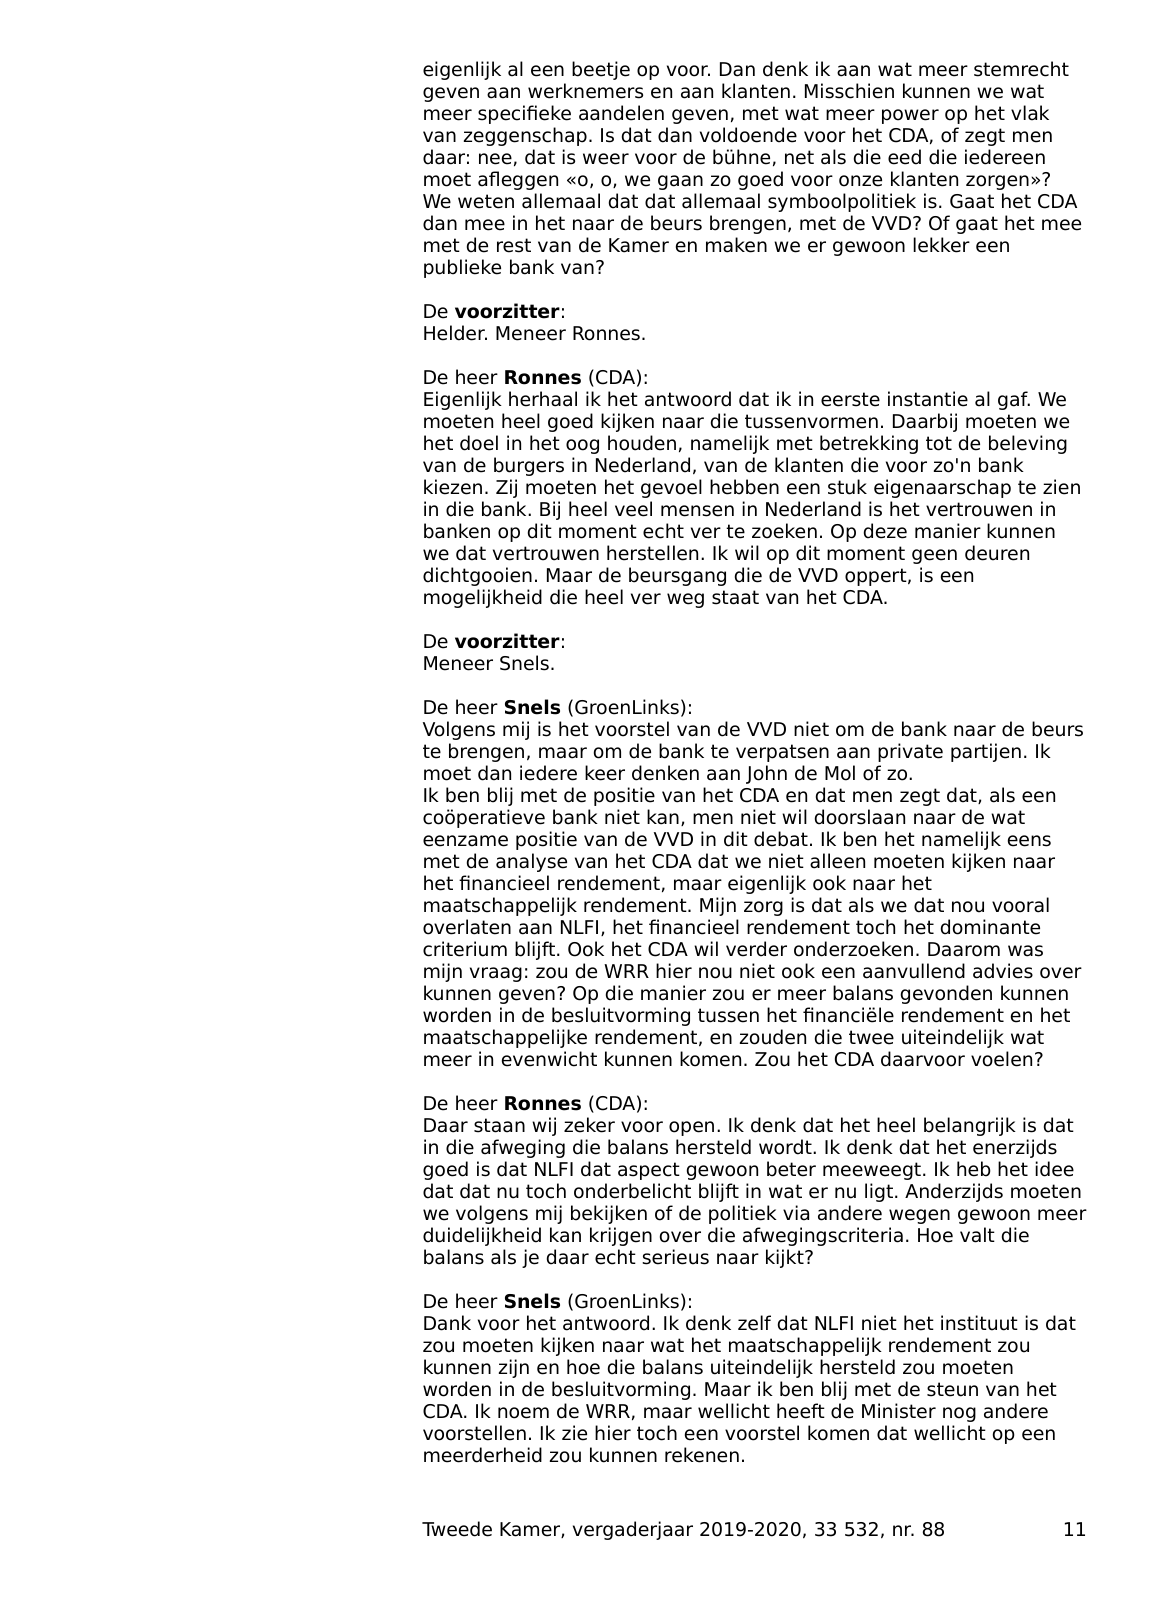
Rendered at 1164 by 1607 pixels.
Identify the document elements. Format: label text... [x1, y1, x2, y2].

text De voorzitter: [422, 631, 1087, 653]
text Meneer Snels. [422, 653, 1087, 675]
text De heer Ronnes (CDA): [422, 367, 1087, 389]
text eigenlijk al een beetje op voor. Dan denk ik aan wat meer stemrecht geven aan werknemers en aan klanten. Misschien kunnen we wat meer specifieke aandelen geven, met wat meer power op het vlak van zeggenschap. Is dat dan voldoende voor het CDA, of zegt men daar: nee, dat is weer voor de bühne, net als die eed die iedereen moet afleggen «o, o, we gaan zo goed voor onze klanten zorgen»? We weten allemaal dat dat allemaal symboolpolitiek is. Gaat het CDA dan mee in het naar de beurs brengen, met de VVD? Of gaat het mee met de rest van de Kamer en maken we er gewoon lekker een publieke bank van? [422, 59, 1087, 279]
text Eigenlijk herhaal ik het antwoord dat ik in eerste instantie al gaf. We moeten heel goed kijken naar die tussenvormen. Daarbij moeten we het doel in het oog houden, namelijk met betrekking tot de beleving van de burgers in Nederland, van de klanten die voor zo'n bank kiezen. Zij moeten het gevoel hebben een stuk eigenaarschap te zien in die bank. Bij heel veel mensen in Nederland is het vertrouwen in banken op dit moment echt ver te zoeken. Op deze manier kunnen we dat vertrouwen herstellen. Ik wil op dit moment geen deuren dichtgooien. Maar de beursgang die de VVD oppert, is een mogelijkheid die heel ver weg staat van het CDA. [422, 389, 1087, 609]
text De heer Snels (GroenLinks): [422, 1291, 1087, 1313]
text Volgens mij is het voorstel van de VVD niet om de bank naar de beurs te brengen, maar om de bank te verpatsen aan private partijen. Ik moet dan iedere keer denken aan John de Mol of zo. [422, 719, 1087, 785]
text Helder. Meneer Ronnes. [422, 323, 1087, 345]
text De heer Snels (GroenLinks): [422, 697, 1087, 719]
text De voorzitter: [422, 301, 1087, 323]
text Ik ben blij met de positie van het CDA en dat men zegt dat, als een coöperatieve bank niet kan, men niet wil doorslaan naar de wat eenzame positie van de VVD in dit debat. Ik ben het namelijk eens met de analyse van het CDA dat we niet alleen moeten kijken naar het financieel rendement, maar eigenlijk ook naar het maatschappelijk rendement. Mijn zorg is dat als we dat nou vooral overlaten aan NLFI, het financieel rendement toch het dominante criterium blijft. Ook het CDA wil verder onderzoeken. Daarom was mijn vraag: zou de WRR hier nou niet ook een aanvullend advies over kunnen geven? Op die manier zou er meer balans gevonden kunnen worden in de besluitvorming tussen het financiële rendement en het maatschappelijke rendement, en zouden die twee uiteindelijk wat meer in evenwicht kunnen komen. Zou het CDA daarvoor voelen? [422, 785, 1087, 1071]
text De heer Ronnes (CDA): [422, 1093, 1087, 1115]
text Daar staan wij zeker voor open. Ik denk dat het heel belangrijk is dat in die afweging die balans hersteld wordt. Ik denk dat het enerzijds goed is dat NLFI dat aspect gewoon beter meeweegt. Ik heb het idee dat dat nu toch onderbelicht blijft in wat er nu ligt. Anderzijds moeten we volgens mij bekijken of de politiek via andere wegen gewoon meer duidelijkheid kan krijgen over die afwegingscriteria. Hoe valt die balans als je daar echt serieus naar kijkt? [422, 1115, 1087, 1269]
text Dank voor het antwoord. Ik denk zelf dat NLFI niet het instituut is dat zou moeten kijken naar wat het maatschappelijk rendement zou kunnen zijn en hoe die balans uiteindelijk hersteld zou moeten worden in de besluitvorming. Maar ik ben blij met de steun van het CDA. Ik noem de WRR, maar wellicht heeft de Minister nog andere voorstellen. Ik zie hier toch een voorstel komen dat wellicht op een meerderheid zou kunnen rekenen. [422, 1313, 1087, 1467]
